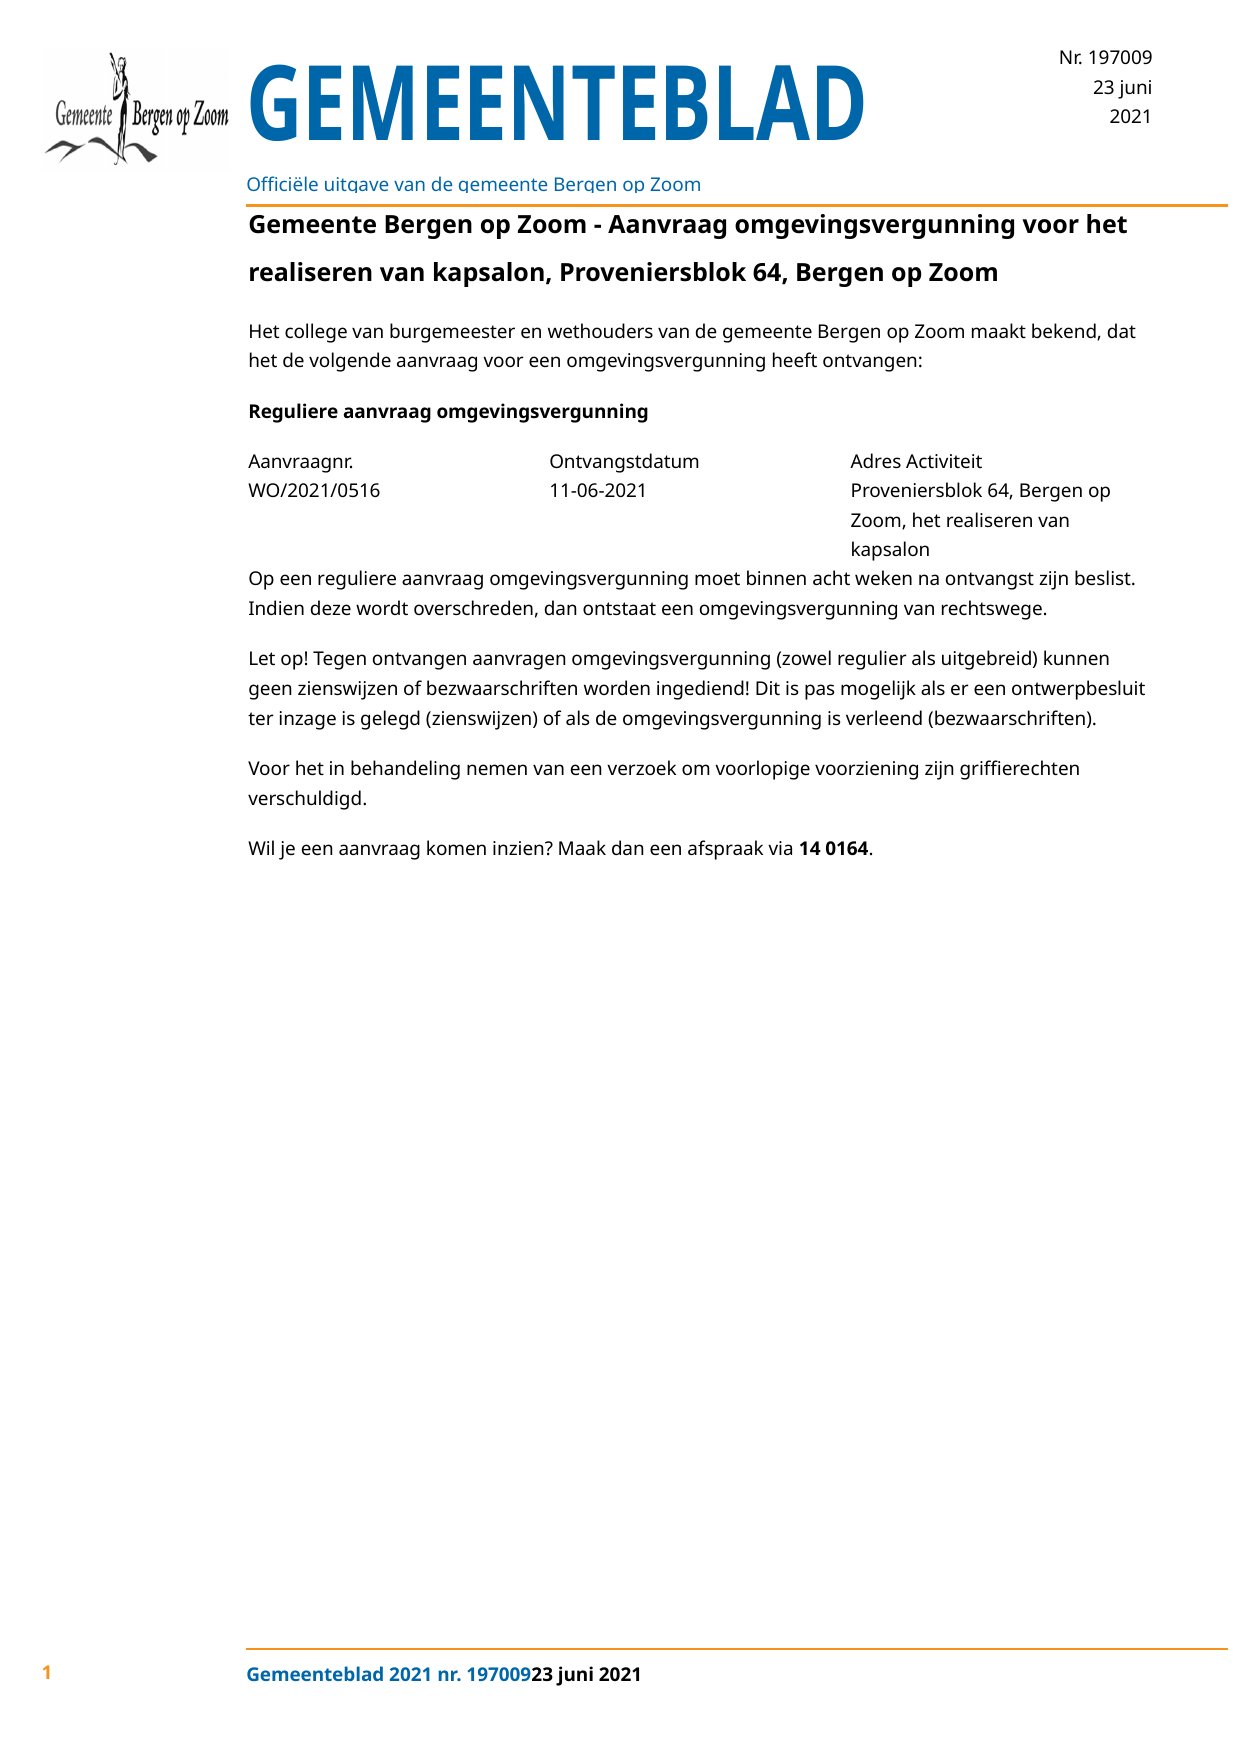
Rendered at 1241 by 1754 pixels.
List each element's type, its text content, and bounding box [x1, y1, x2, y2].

text Let op! Tegen ontvangen aanvragen omgevingsvergunning (zowel regulier als uitgebreid) kunnen geen zienswijzen of bezwaarschriften worden ingediend! Dit is pas mogelijk als er een ontwerpbesluit ter inzage is gelegd (zienswijzen) of als de omgevingsvergunning is verleend (bezwaarschriften). [248, 646, 1152, 731]
text Wil je een aanvraag komen inzien? Maak dan een afspraak via 14 0164. [248, 835, 1152, 861]
text Het college van burgemeester en wethouders van de gemeente Bergen op Zoom maakt bekend, dat het de volgende aanvraag voor een omgevingsvergunning heeft ontvangen: [248, 318, 1152, 373]
table_header WO/2021/0516 [248, 478, 549, 562]
table_header Ontvangstdatum [549, 449, 850, 474]
text Gemeente Bergen op Zoom - Aanvraag omgevingsvergunning voor het realiseren van kapsalon, Proveniersblok 64, Bergen op Zoom [248, 207, 1152, 288]
text Reguliere aanvraag omgevingsvergunning [248, 398, 1152, 424]
picture [41, 47, 231, 172]
text Voor het in behandeling nemen van een verzoek om voorlopige voorziening zijn griffierechten verschuldigd. [248, 755, 1152, 811]
table_header Aanvraagnr. [248, 449, 549, 474]
table_header 11-06-2021 [549, 478, 850, 562]
text Op een reguliere aanvraag omgevingsvergunning moet binnen acht weken na ontvangst zijn beslist. Indien deze wordt overschreden, dan ontstaat een omgevingsvergunning van rechtswege. [248, 566, 1152, 621]
table_header Proveniersblok 64, Bergen op Zoom, het realiseren van kapsalon [850, 478, 1152, 562]
table_header Adres Activiteit [850, 449, 1152, 474]
